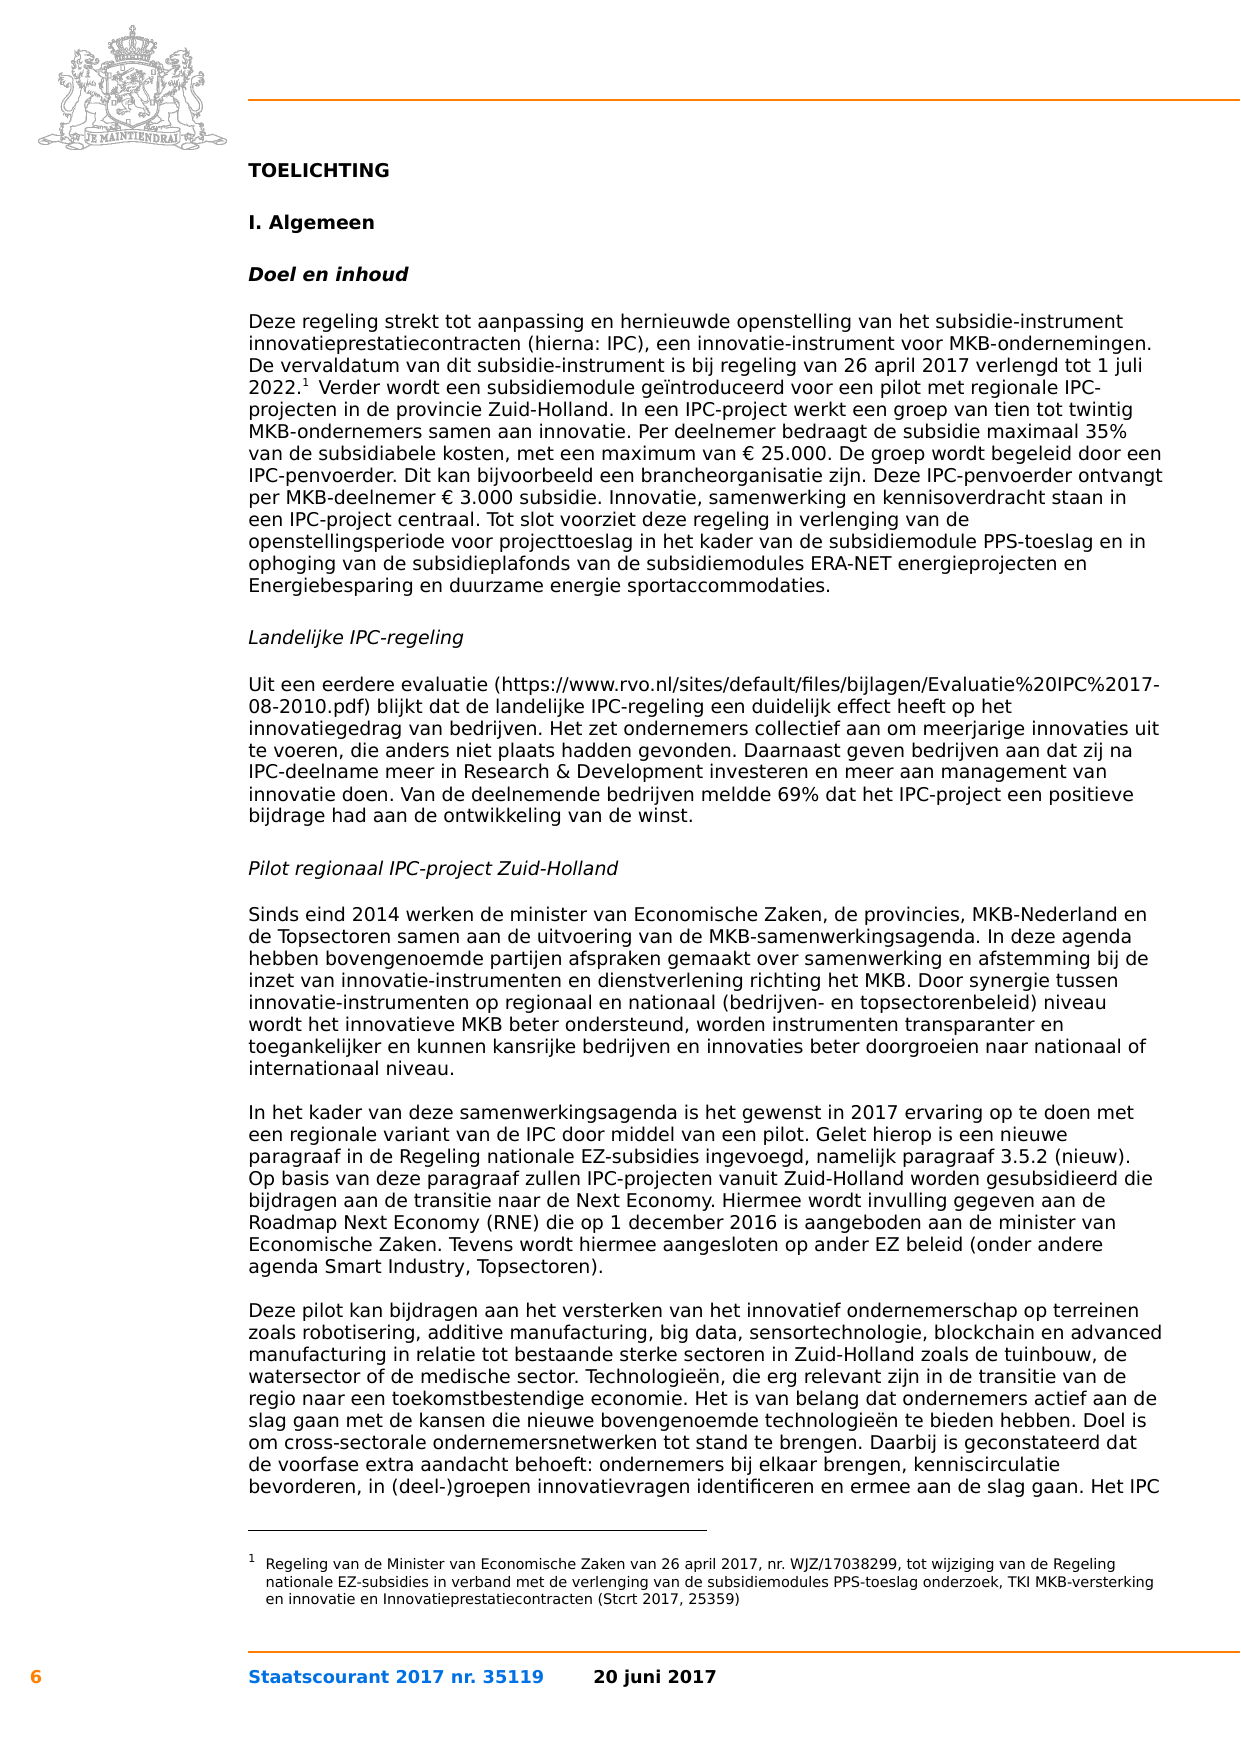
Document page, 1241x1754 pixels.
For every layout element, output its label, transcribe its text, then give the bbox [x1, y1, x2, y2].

subtitle Doel en inhoud [248, 264, 1163, 286]
text Regeling van de Minister van Economische Zaken van 26 april 2017, nr. WJZ/17038299, tot wijziging van de Regeling nationale EZ-subsidies in verband met de verlenging van de subsidiemodules PPS-toeslag onderzoek, TKI MKB-versterking en innovatie en Innovatieprestatiecontracten (Stcrt 2017, 25359) [248, 1552, 1163, 1608]
text Sinds eind 2014 werken de minister van Economische Zaken, de provincies, MKB-Nederland en de Topsectoren samen aan de uitvoering van de MKB-samenwerkingsagenda. In deze agenda hebben bovengenoemde partijen afspraken gemaakt over samenwerking en afstemming bij de inzet van innovatie-instrumenten en dienstverlening richting het MKB. Door synergie tussen innovatie-instrumenten op regionaal en nationaal (bedrijven- en topsectorenbeleid) niveau wordt het innovatieve MKB beter ondersteund, worden instrumenten transparanter en toegankelijker en kunnen kansrijke bedrijven en innovaties beter doorgroeien naar nationaal of internationaal niveau. [248, 904, 1163, 1080]
text Uit een eerdere evaluatie (https://www.rvo.nl/sites/default/files/bijlagen/Evaluatie%20IPC%2017-08-2010.pdf) blijkt dat de landelijke IPC-regeling een duidelijk effect heeft op het innovatiegedrag van bedrijven. Het zet ondernemers collectief aan om meerjarige innovaties uit te voeren, die anders niet plaats hadden gevonden. Daarnaast geven bedrijven aan dat zij na IPC-deelname meer in Research & Development investeren en meer aan management van innovatie doen. Van de deelnemende bedrijven meldde 69% dat het IPC-project een positieve bijdrage had aan de ontwikkeling van de winst. [248, 673, 1163, 827]
text In het kader van deze samenwerkingsagenda is het gewenst in 2017 ervaring op te doen met een regionale variant van de IPC door middel van een pilot. Gelet hierop is een nieuwe paragraaf in de Regeling nationale EZ-subsidies ingevoegd, namelijk paragraaf 3.5.2 (nieuw). Op basis van deze paragraaf zullen IPC-projecten vanuit Zuid-Holland worden gesubsidieerd die bijdragen aan de transitie naar de Next Economy. Hiermee wordt invulling gegeven aan de Roadmap Next Economy (RNE) die op 1 december 2016 is aangeboden aan de minister van Economische Zaken. Tevens wordt hiermee aangesloten op ander EZ beleid (onder andere agenda Smart Industry, Topsectoren). [248, 1102, 1163, 1278]
subtitle I. Algemeen [248, 212, 1163, 234]
subtitle Pilot regionaal IPC-project Zuid-Holland [248, 857, 1163, 879]
text Deze pilot kan bijdragen aan het versterken van het innovatief ondernemerschap op terreinen zoals robotisering, additive manufacturing, big data, sensortechnologie, blockchain en advanced manufacturing in relatie tot bestaande sterke sectoren in Zuid-Holland zoals de tuinbouw, de watersector of de medische sector. Technologieën, die erg relevant zijn in de transitie van de regio naar een toekomstbestendige economie. Het is van belang dat ondernemers actief aan de slag gaan met de kansen die nieuwe bovengenoemde technologieën te bieden hebben. Doel is om cross-sectorale ondernemersnetwerken tot stand te brengen. Daarbij is geconstateerd dat de voorfase extra aandacht behoeft: ondernemers bij elkaar brengen, kenniscirculatie bevorderen, in (deel-)groepen innovatievragen identificeren en ermee aan de slag gaan. Het IPC [248, 1300, 1163, 1498]
text Deze regeling strekt tot aanpassing en hernieuwde openstelling van het subsidie-instrument innovatieprestatiecontracten (hierna: IPC), een innovatie-instrument voor MKB-ondernemingen. De vervaldatum van dit subsidie-instrument is bij regeling van 26 april 2017 verlengd tot 1 juli 2022. Verder wordt een subsidiemodule geïntroduceerd voor een pilot met regionale IPC-projecten in de provincie Zuid-Holland. In een IPC-project werkt een groep van tien tot twintig MKB-ondernemers samen aan innovatie. Per deelnemer bedraagt de subsidie maximaal 35% van de subsidiabele kosten, met een maximum van € 25.000. De groep wordt begeleid door een IPC-penvoerder. Dit kan bijvoorbeeld een brancheorganisatie zijn. Deze IPC-penvoerder ontvangt per MKB-deelnemer € 3.000 subsidie. Innovatie, samenwerking en kennisoverdracht staan in een IPC-project centraal. Tot slot voorziet deze regeling in verlenging van de openstellingsperiode voor projecttoeslag in het kader van de subsidiemodule PPS-toeslag en in ophoging van de subsidieplafonds van de subsidiemodules ERA-NET energieprojecten en Energiebesparing en duurzame energie sportaccommodaties. [248, 311, 1163, 597]
subtitle Landelijke IPC-regeling [248, 627, 1163, 648]
subtitle TOELICHTING [248, 160, 1163, 182]
picture [38, 25, 227, 150]
